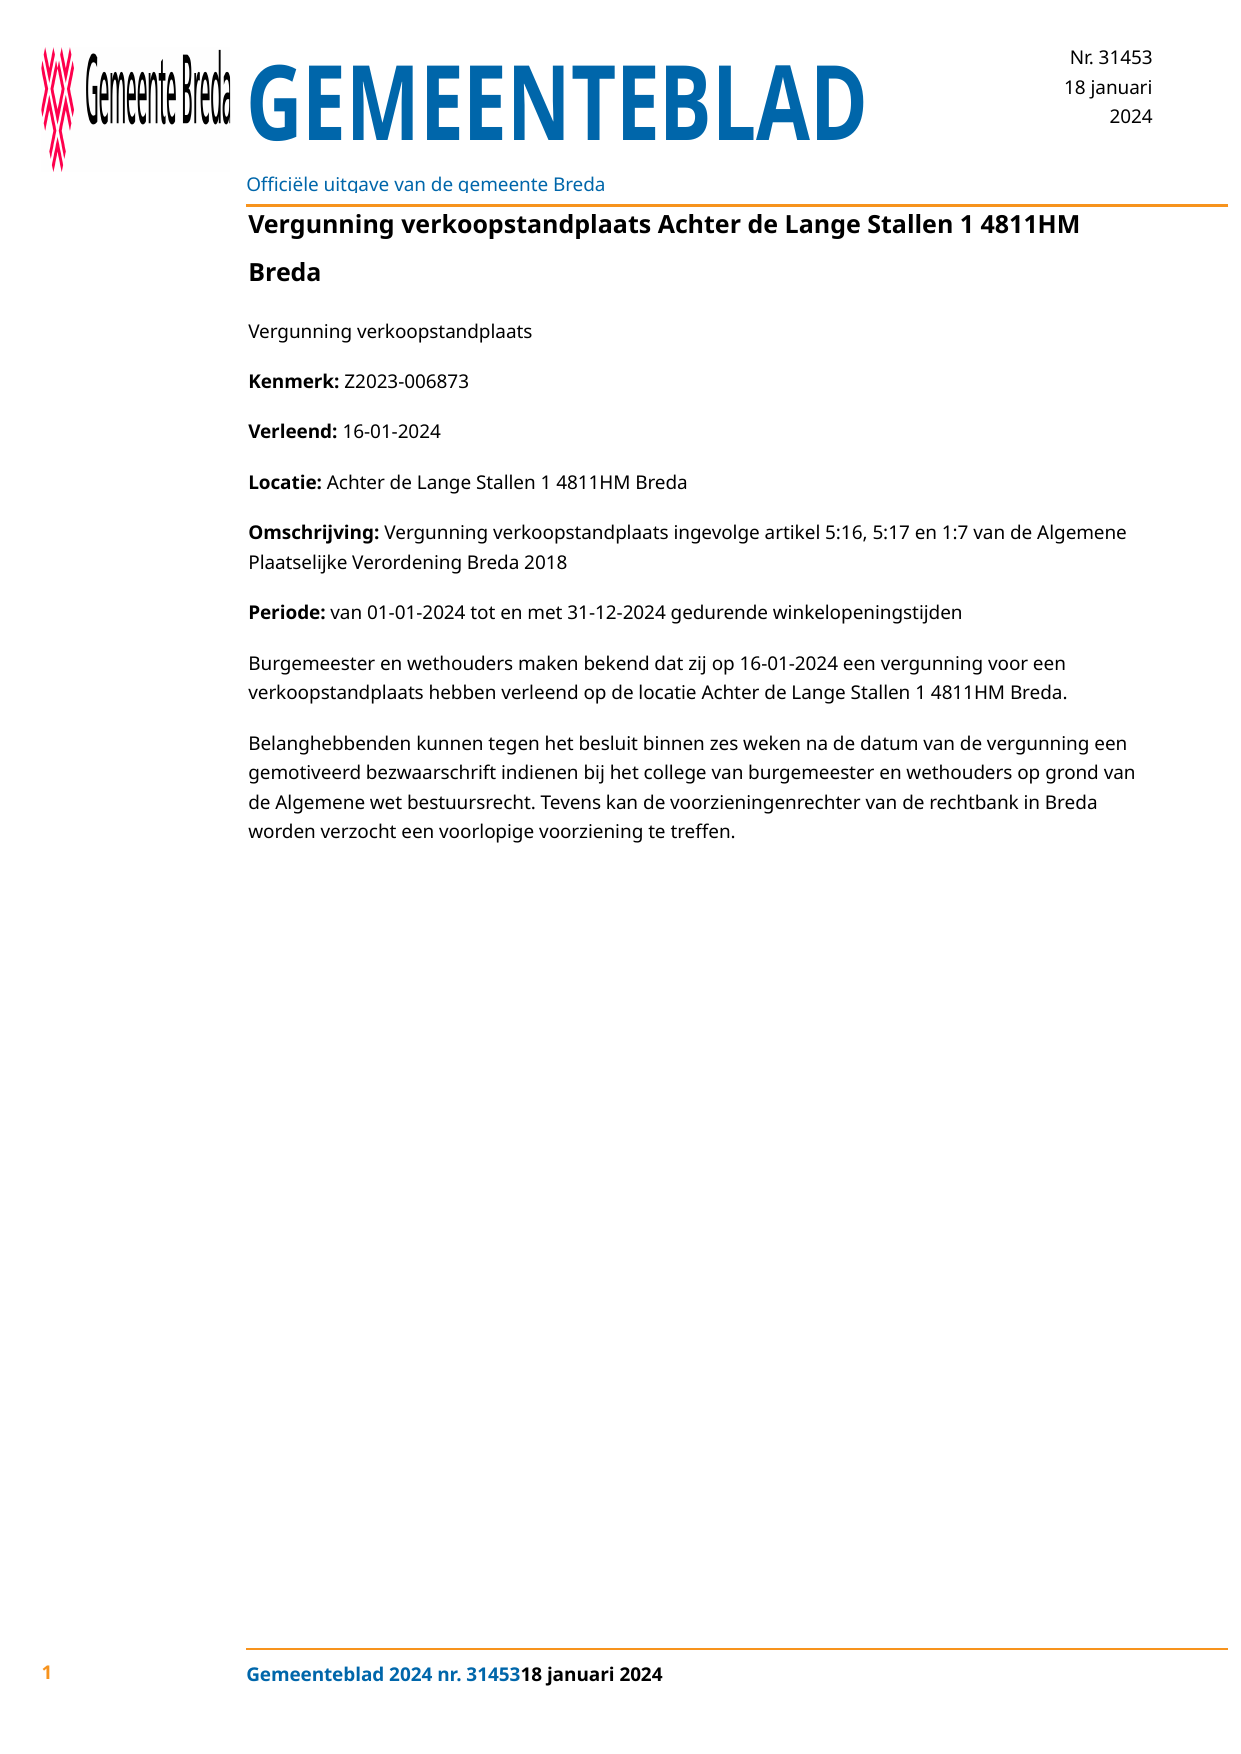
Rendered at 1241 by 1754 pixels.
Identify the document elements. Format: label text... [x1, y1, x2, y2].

text Verleend: 16-01-2024 [248, 419, 1152, 444]
text Vergunning verkoopstandplaats [248, 318, 1152, 344]
text Periode: van 01-01-2024 tot en met 31-12-2024 gedurende winkelopeningstijden [248, 599, 1152, 625]
text Vergunning verkoopstandplaats Achter de Lange Stallen 1 4811HM Breda [248, 207, 1152, 288]
text Burgemeester en wethouders maken bekend dat zij op 16-01-2024 een vergunning voor een verkoopstandplaats hebben verleend op de locatie Achter de Lange Stallen 1 4811HM Breda. [248, 650, 1152, 705]
text Locatie: Achter de Lange Stallen 1 4811HM Breda [248, 469, 1152, 495]
picture [41, 47, 231, 172]
text Belanghebbenden kunnen tegen het besluit binnen zes weken na de datum van de vergunning een gemotiveerd bezwaarschrift indienen bij het college van burgemeester en wethouders op grond van de Algemene wet bestuursrecht. Tevens kan de voorzieningenrechter van de rechtbank in Breda worden verzocht een voorlopige voorziening te treffen. [248, 730, 1152, 844]
text Kenmerk: Z2023-006873 [248, 368, 1152, 394]
text Omschrijving: Vergunning verkoopstandplaats ingevolge artikel 5:16, 5:17 en 1:7 van de Algemene Plaatselijke Verordening Breda 2018 [248, 519, 1152, 575]
